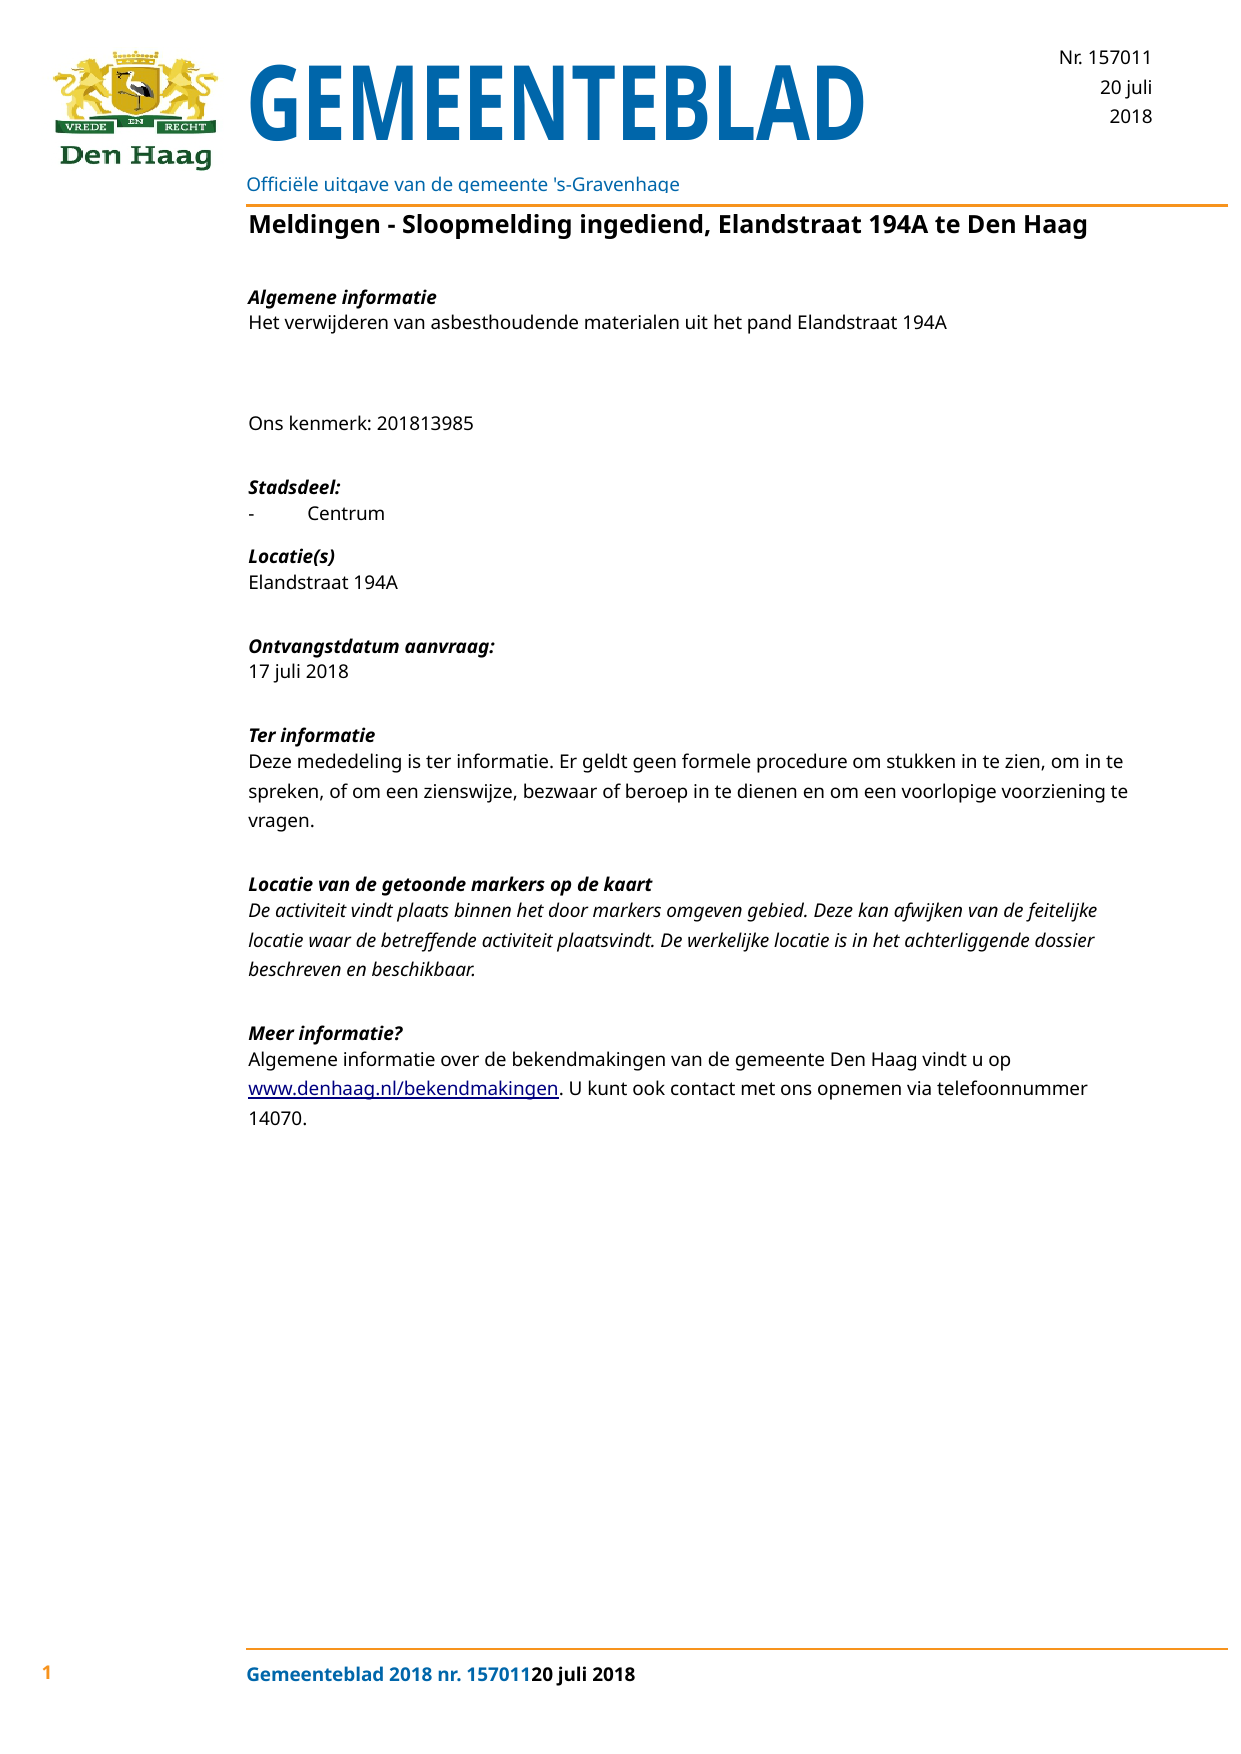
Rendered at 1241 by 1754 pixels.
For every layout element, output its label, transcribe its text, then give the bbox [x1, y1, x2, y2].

text Ter informatie [248, 723, 1152, 748]
text Elandstraat 194A [248, 569, 1152, 595]
text Ons kenmerk: 201813985 [248, 410, 1152, 436]
picture [41, 47, 231, 172]
text 17 juli 2018 [248, 659, 1152, 684]
text Het verwijderen van asbesthoudende materialen uit het pand Elandstraat 194A [248, 309, 1152, 335]
text Stadsdeel: [248, 474, 1152, 500]
text Algemene informatie over de bekendmakingen van de gemeente Den Haag vindt u op www.denhaag.nl/bekendmakingen. U kunt ook contact met ons opnemen via telefoonnummer 14070. [248, 1046, 1152, 1131]
text Meer informatie? [248, 1020, 1152, 1046]
list Centrum [248, 500, 1152, 526]
text Algemene informatie [248, 284, 1152, 309]
text Locatie van de getoonde markers op de kaart [248, 871, 1152, 897]
text Ontvangstdatum aanvraag: [248, 633, 1152, 659]
text Deze mededeling is ter informatie. Er geldt geen formele procedure om stukken in te zien, om in te spreken, of om een zienswijze, bezwaar of beroep in te dienen en om een voorlopige voorziening te vragen. [248, 748, 1152, 833]
text Locatie(s) [248, 543, 1152, 569]
text Meldingen - Sloopmelding ingediend, Elandstraat 194A te Den Haag [248, 207, 1152, 241]
text De activiteit vindt plaats binnen het door markers omgeven gebied. Deze kan afwijken van de feitelijke locatie waar de betreffende activiteit plaatsvindt. De werkelijke locatie is in het achterliggende dossier beschreven en beschikbaar. [248, 897, 1152, 982]
